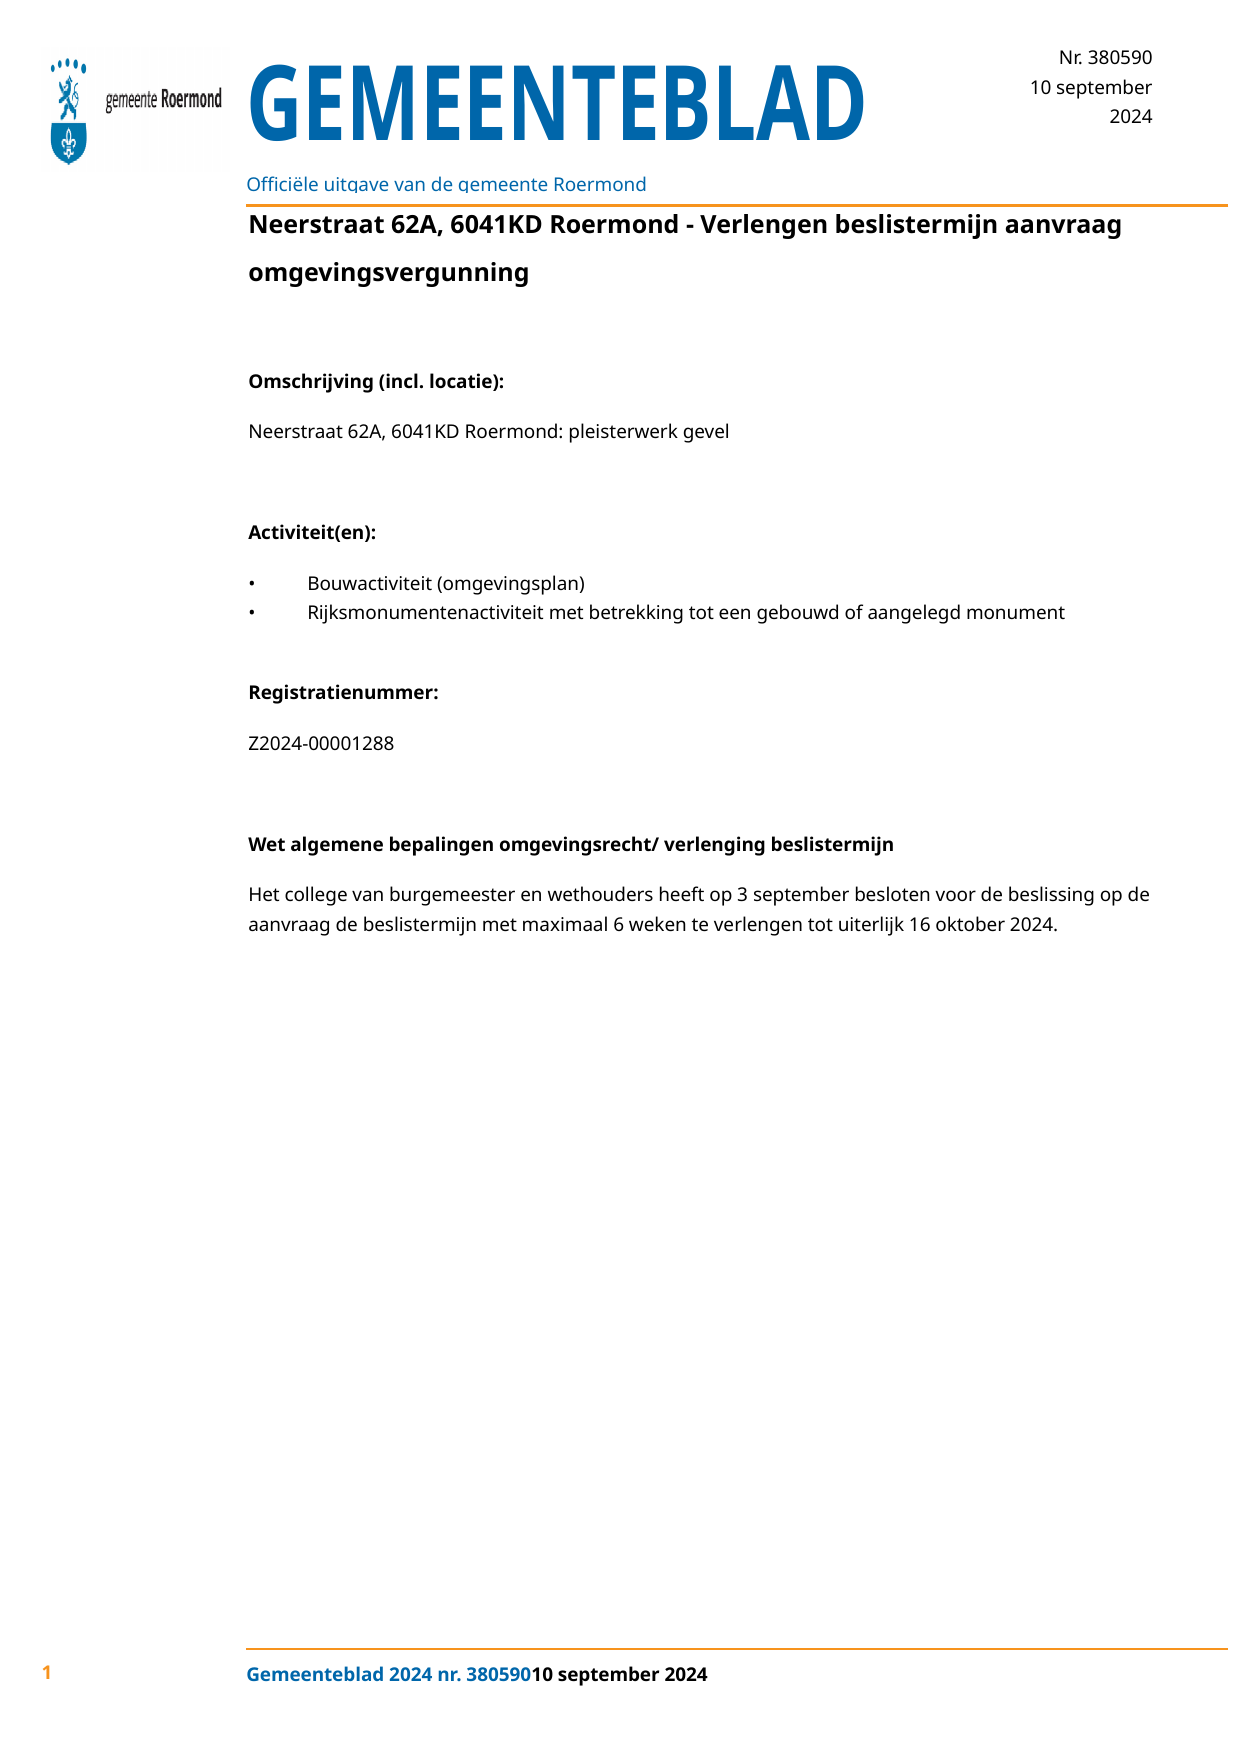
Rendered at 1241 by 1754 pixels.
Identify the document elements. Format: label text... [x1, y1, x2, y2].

text Z2024-00001288 [248, 730, 1152, 756]
list Rijksmonumentenactiviteit met betrekking tot een gebouwd of aangelegd monument [248, 599, 1152, 625]
text Omschrijving (incl. locatie): [248, 368, 1152, 394]
list Bouwactiviteit (omgevingsplan) [248, 570, 1152, 596]
text Registratienummer: [248, 679, 1152, 705]
picture [41, 47, 231, 172]
text Neerstraat 62A, 6041KD Roermond - Verlengen beslistermijn aanvraag omgevingsvergunning [248, 207, 1152, 288]
text Wet algemene bepalingen omgevingsrecht/ verlenging beslistermijn [248, 831, 1152, 857]
text Activiteit(en): [248, 519, 1152, 545]
text Het college van burgemeester en wethouders heeft op 3 september besloten voor de beslissing op de aanvraag de beslistermijn met maximaal 6 weken te verlengen tot uiterlijk 16 oktober 2024. [248, 881, 1152, 937]
text Neerstraat 62A, 6041KD Roermond: pleisterwerk gevel [248, 419, 1152, 444]
